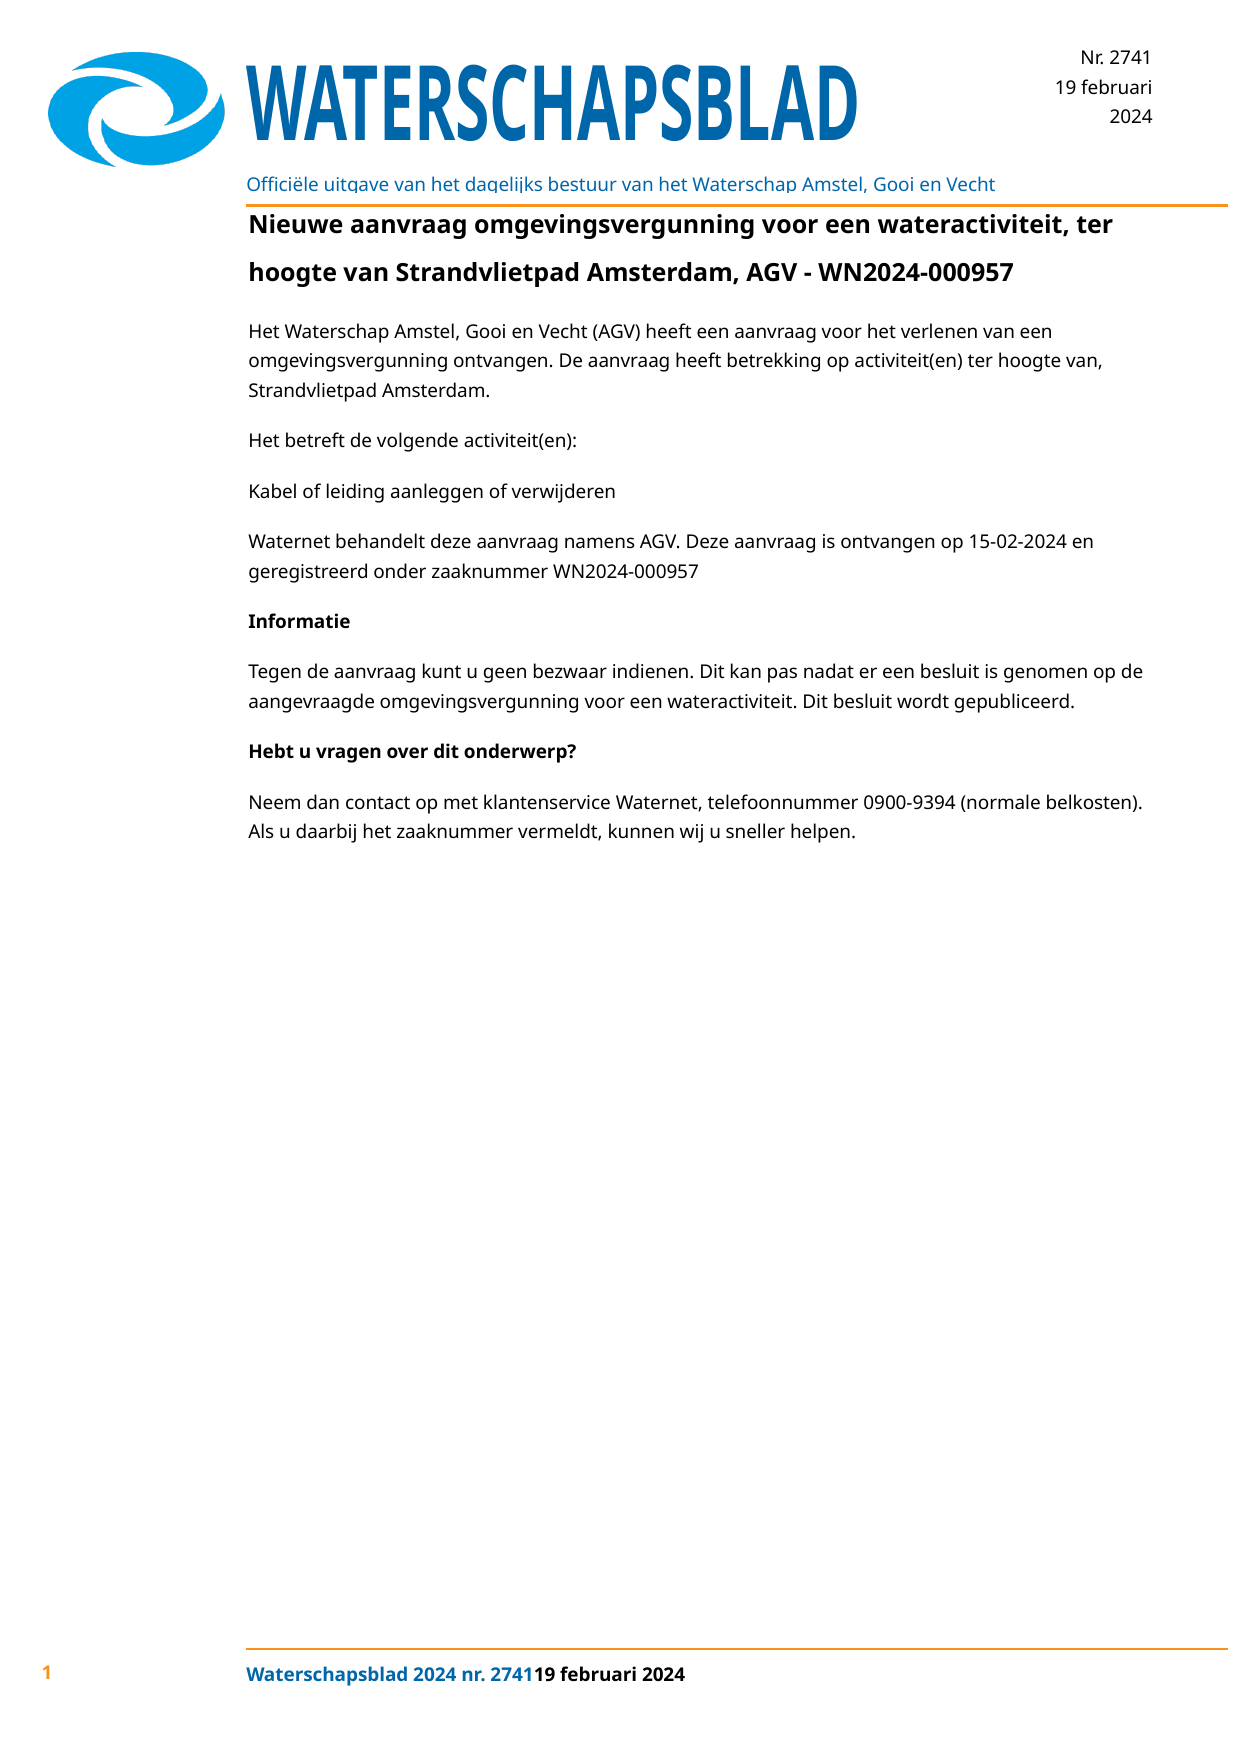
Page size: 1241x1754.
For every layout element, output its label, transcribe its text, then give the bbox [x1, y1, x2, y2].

text Kabel of leiding aanleggen of verwijderen [248, 478, 1152, 504]
text Informatie [248, 608, 1152, 634]
text Nieuwe aanvraag omgevingsvergunning voor een wateractiviteit, ter hoogte van Strandvlietpad Amsterdam, AGV - WN2024-000957 [248, 207, 1152, 288]
picture [41, 47, 231, 172]
text Tegen de aanvraag kunt u geen bezwaar indienen. Dit kan pas nadat er een besluit is genomen op de aangevraagde omgevingsvergunning voor een wateractiviteit. Dit besluit wordt gepubliceerd. [248, 659, 1152, 714]
text Hebt u vragen over dit onderwerp? [248, 739, 1152, 764]
text Waternet behandelt deze aanvraag namens AGV. Deze aanvraag is ontvangen op 15-02-2024 en geregistreerd onder zaaknummer WN2024-000957 [248, 528, 1152, 584]
text Het betreft de volgende activiteit(en): [248, 427, 1152, 453]
text Het Waterschap Amstel, Gooi en Vecht (AGV) heeft een aanvraag voor het verlenen van een omgevingsvergunning ontvangen. De aanvraag heeft betrekking op activiteit(en) ter hoogte van, Strandvlietpad Amsterdam. [248, 318, 1152, 403]
text Neem dan contact op met klantenservice Waternet, telefoonnummer 0900-9394 (normale belkosten). Als u daarbij het zaaknummer vermeldt, kunnen wij u sneller helpen. [248, 789, 1152, 844]
